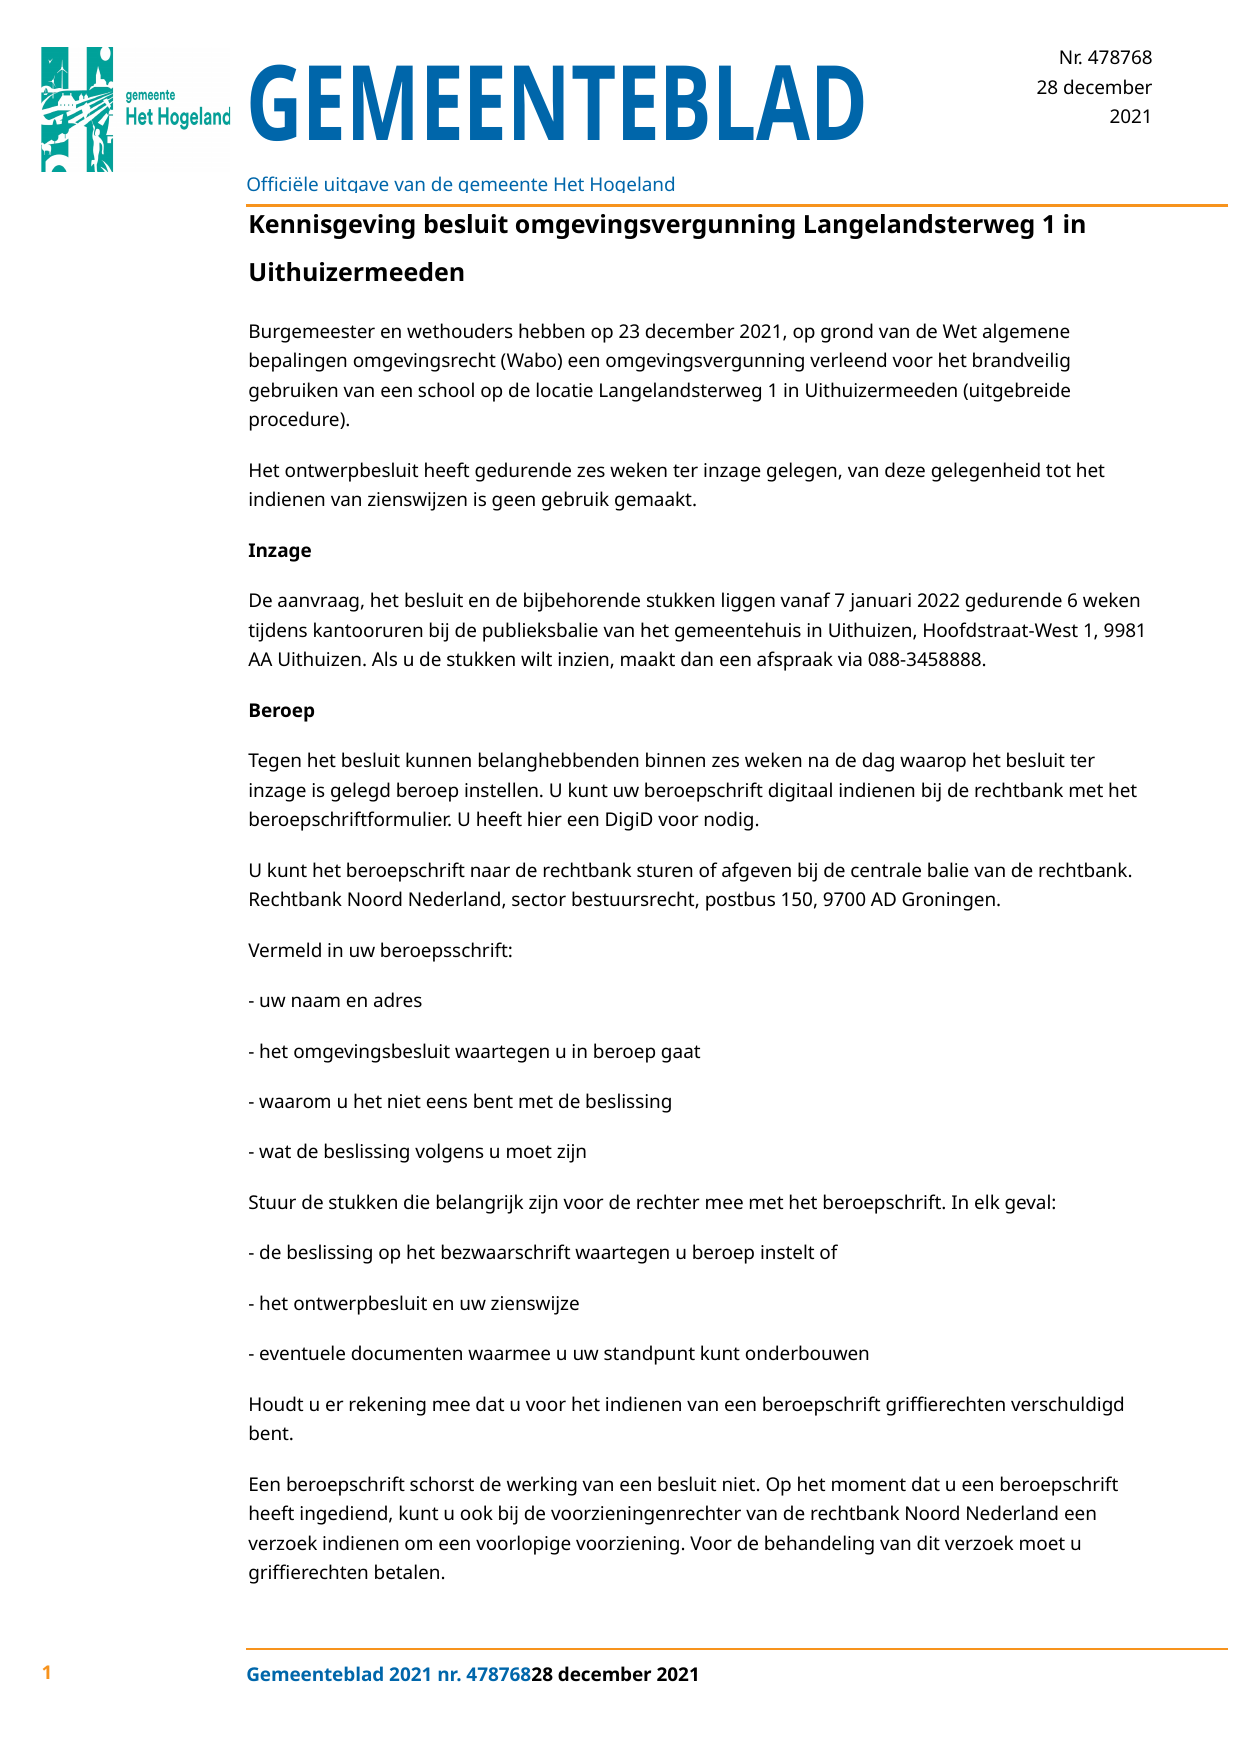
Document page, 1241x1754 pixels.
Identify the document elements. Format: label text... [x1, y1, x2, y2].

text Vermeld in uw beroepsschrift: [248, 937, 1152, 963]
text Een beroepschrift schorst de werking van een besluit niet. Op het moment dat u een beroepschrift heeft ingediend, kunt u ook bij de voorzieningenrechter van de rechtbank Noord Nederland een verzoek indienen om een voorlopige voorziening. Voor de behandeling van dit verzoek moet u griffierechten betalen. [248, 1471, 1152, 1585]
text De aanvraag, het besluit en de bijbehorende stukken liggen vanaf 7 januari 2022 gedurende 6 weken tijdens kantooruren bij de publieksbalie van het gemeentehuis in Uithuizen, Hoofdstraat-West 1, 9981 AA Uithuizen. Als u de stukken wilt inzien, maakt dan een afspraak via 088-3458888. [248, 587, 1152, 672]
picture [41, 47, 231, 172]
text - uw naam en adres [248, 987, 1152, 1013]
text - wat de beslissing volgens u moet zijn [248, 1139, 1152, 1164]
text Inzage [248, 537, 1152, 563]
text - de beslissing op het bezwaarschrift waartegen u beroep instelt of [248, 1239, 1152, 1265]
text Burgemeester en wethouders hebben op 23 december 2021, op grond van de Wet algemene bepalingen omgevingsrecht (Wabo) een omgevingsvergunning verleend voor het brandveilig gebruiken van een school op de locatie Langelandsterweg 1 in Uithuizermeeden (uitgebreide procedure). [248, 318, 1152, 432]
text Stuur de stukken die belangrijk zijn voor de rechter mee met het beroepschrift. In elk geval: [248, 1189, 1152, 1215]
text - eventuele documenten waarmee u uw standpunt kunt onderbouwen [248, 1340, 1152, 1366]
text - het omgevingsbesluit waartegen u in beroep gaat [248, 1038, 1152, 1064]
text Beroep [248, 697, 1152, 723]
text Kennisgeving besluit omgevingsvergunning Langelandsterweg 1 in Uithuizermeeden [248, 207, 1152, 288]
text - waarom u het niet eens bent met de beslissing [248, 1088, 1152, 1114]
text Tegen het besluit kunnen belanghebbenden binnen zes weken na de dag waarop het besluit ter inzage is gelegd beroep instellen. U kunt uw beroepschrift digitaal indienen bij de rechtbank met het beroepschriftformulier. U heeft hier een DigiD voor nodig. [248, 747, 1152, 832]
text Houdt u er rekening mee dat u voor het indienen van een beroepschrift griffierechten verschuldigd bent. [248, 1391, 1152, 1446]
text - het ontwerpbesluit en uw zienswijze [248, 1290, 1152, 1316]
text Het ontwerpbesluit heeft gedurende zes weken ter inzage gelegen, van deze gelegenheid tot het indienen van zienswijzen is geen gebruik gemaakt. [248, 457, 1152, 512]
text U kunt het beroepschrift naar de rechtbank sturen of afgeven bij de centrale balie van de rechtbank. Rechtbank Noord Nederland, sector bestuursrecht, postbus 150, 9700 AD Groningen. [248, 857, 1152, 912]
